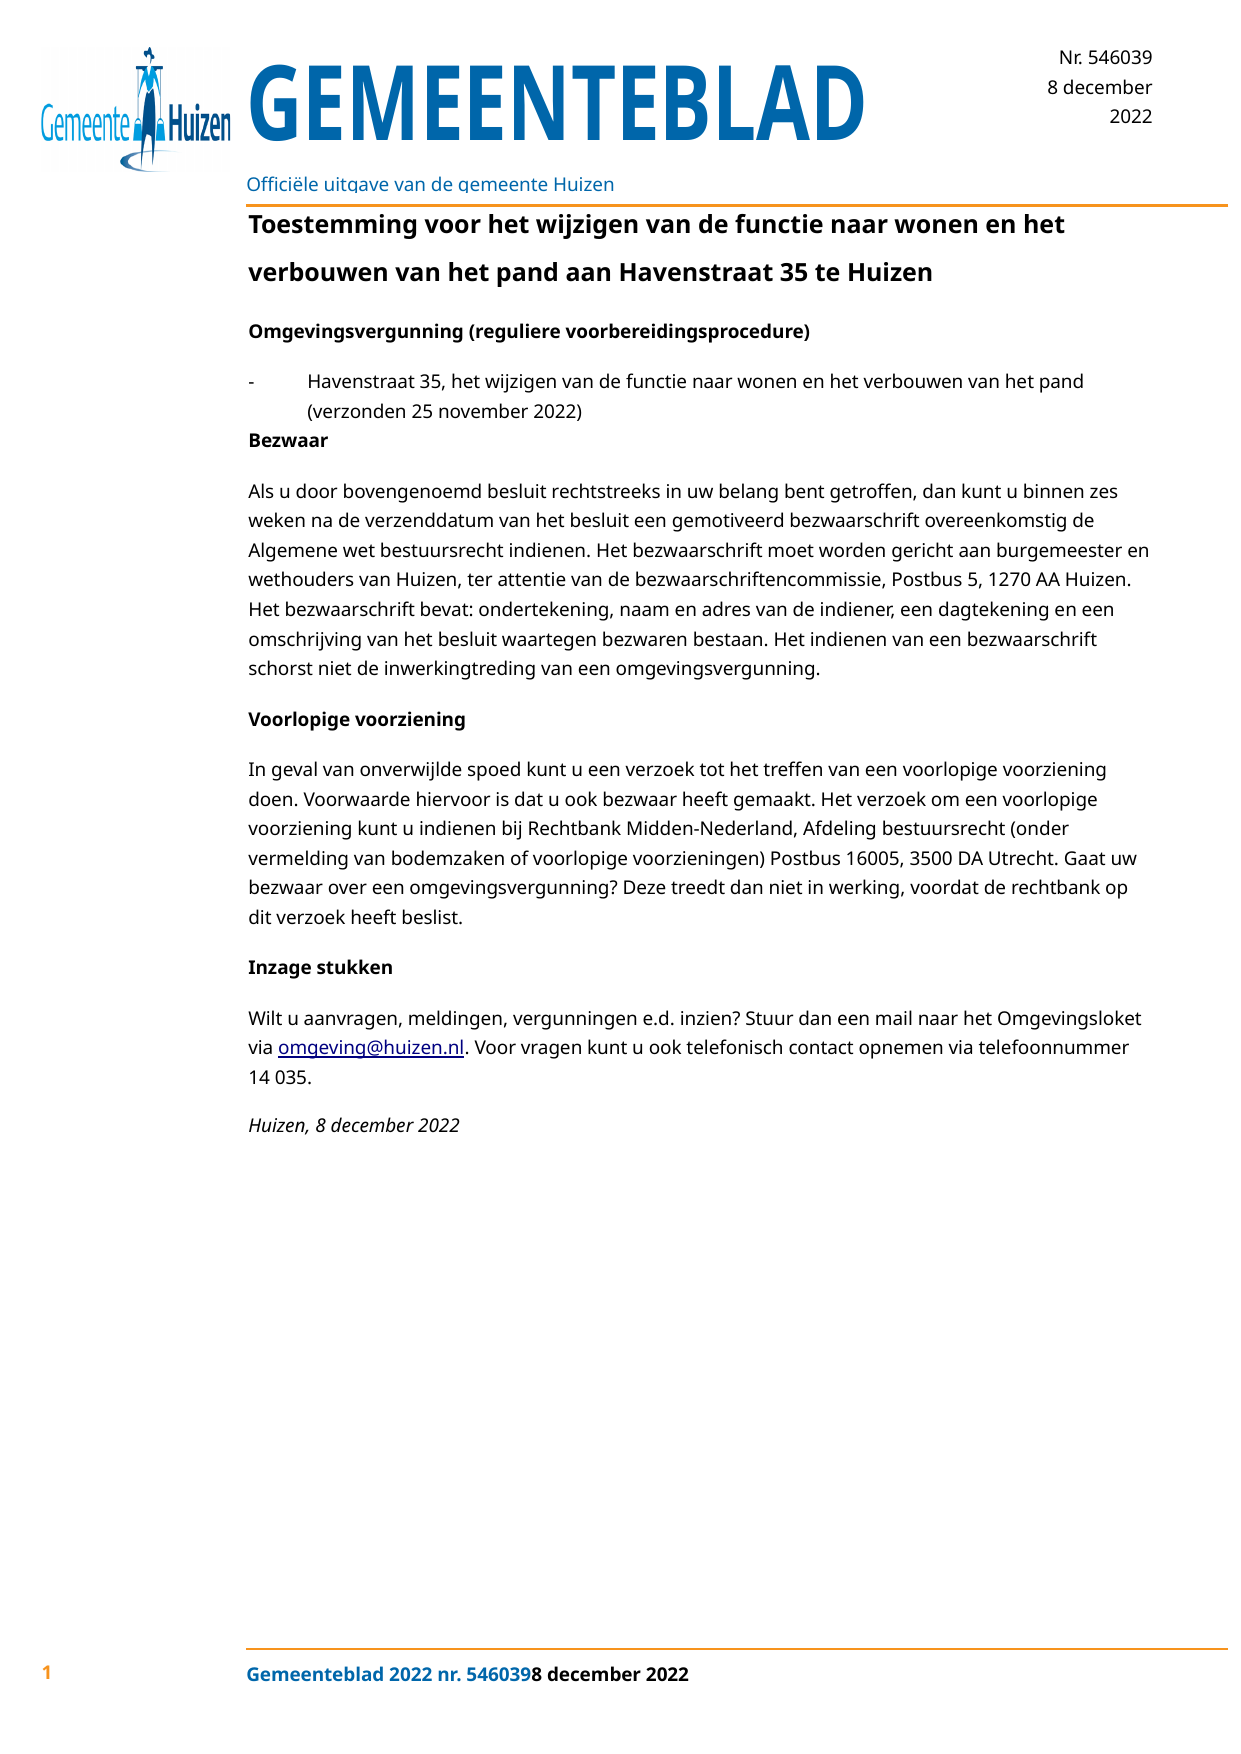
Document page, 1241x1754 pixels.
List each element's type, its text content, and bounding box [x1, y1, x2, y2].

text Als u door bovengenoemd besluit rechtstreeks in uw belang bent getroffen, dan kunt u binnen zes weken na de verzenddatum van het besluit een gemotiveerd bezwaarschrift overeenkomstig de Algemene wet bestuursrecht indienen. Het bezwaarschrift moet worden gericht aan burgemeester en wethouders van Huizen, ter attentie van de bezwaarschriftencommissie, Postbus 5, 1270 AA Huizen. Het bezwaarschrift bevat: ondertekening, naam en adres van de indiener, een dagtekening en een omschrijving van het besluit waartegen bezwaren bestaan. Het indienen van een bezwaarschrift schorst niet de inwerkingtreding van een omgevingsvergunning. [248, 478, 1152, 681]
text Toestemming voor het wijzigen van de functie naar wonen en het verbouwen van het pand aan Havenstraat 35 te Huizen [248, 207, 1152, 288]
picture [41, 47, 231, 172]
text In geval van onverwijlde spoed kunt u een verzoek tot het treffen van een voorlopige voorziening doen. Voorwaarde hiervoor is dat u ook bezwaar heeft gemaakt. Het verzoek om een voorlopige voorziening kunt u indienen bij Rechtbank Midden-Nederland, Afdeling bestuursrecht (onder vermelding van bodemzaken of voorlopige voorzieningen) Postbus 16005, 3500 DA Utrecht. Gaat uw bezwaar over een omgevingsvergunning? Deze treedt dan niet in werking, voordat de rechtbank op dit verzoek heeft beslist. [248, 756, 1152, 930]
text Bezwaar [248, 427, 1152, 453]
text Voorlopige voorziening [248, 706, 1152, 732]
text Inzage stukken [248, 954, 1152, 980]
list Havenstraat 35, het wijzigen van de functie naar wonen en het verbouwen van het pand (verzonden 25 november 2022) [248, 368, 1152, 424]
text Huizen, 8 december 2022 [248, 1112, 1152, 1138]
text Wilt u aanvragen, meldingen, vergunningen e.d. inzien? Stuur dan een mail naar het Omgevingsloket via omgeving@huizen.nl. Voor vragen kunt u ook telefonisch contact opnemen via telefoonnummer 14 035. [248, 1005, 1152, 1090]
text Omgevingsvergunning (reguliere voorbereidingsprocedure) [248, 318, 1152, 344]
